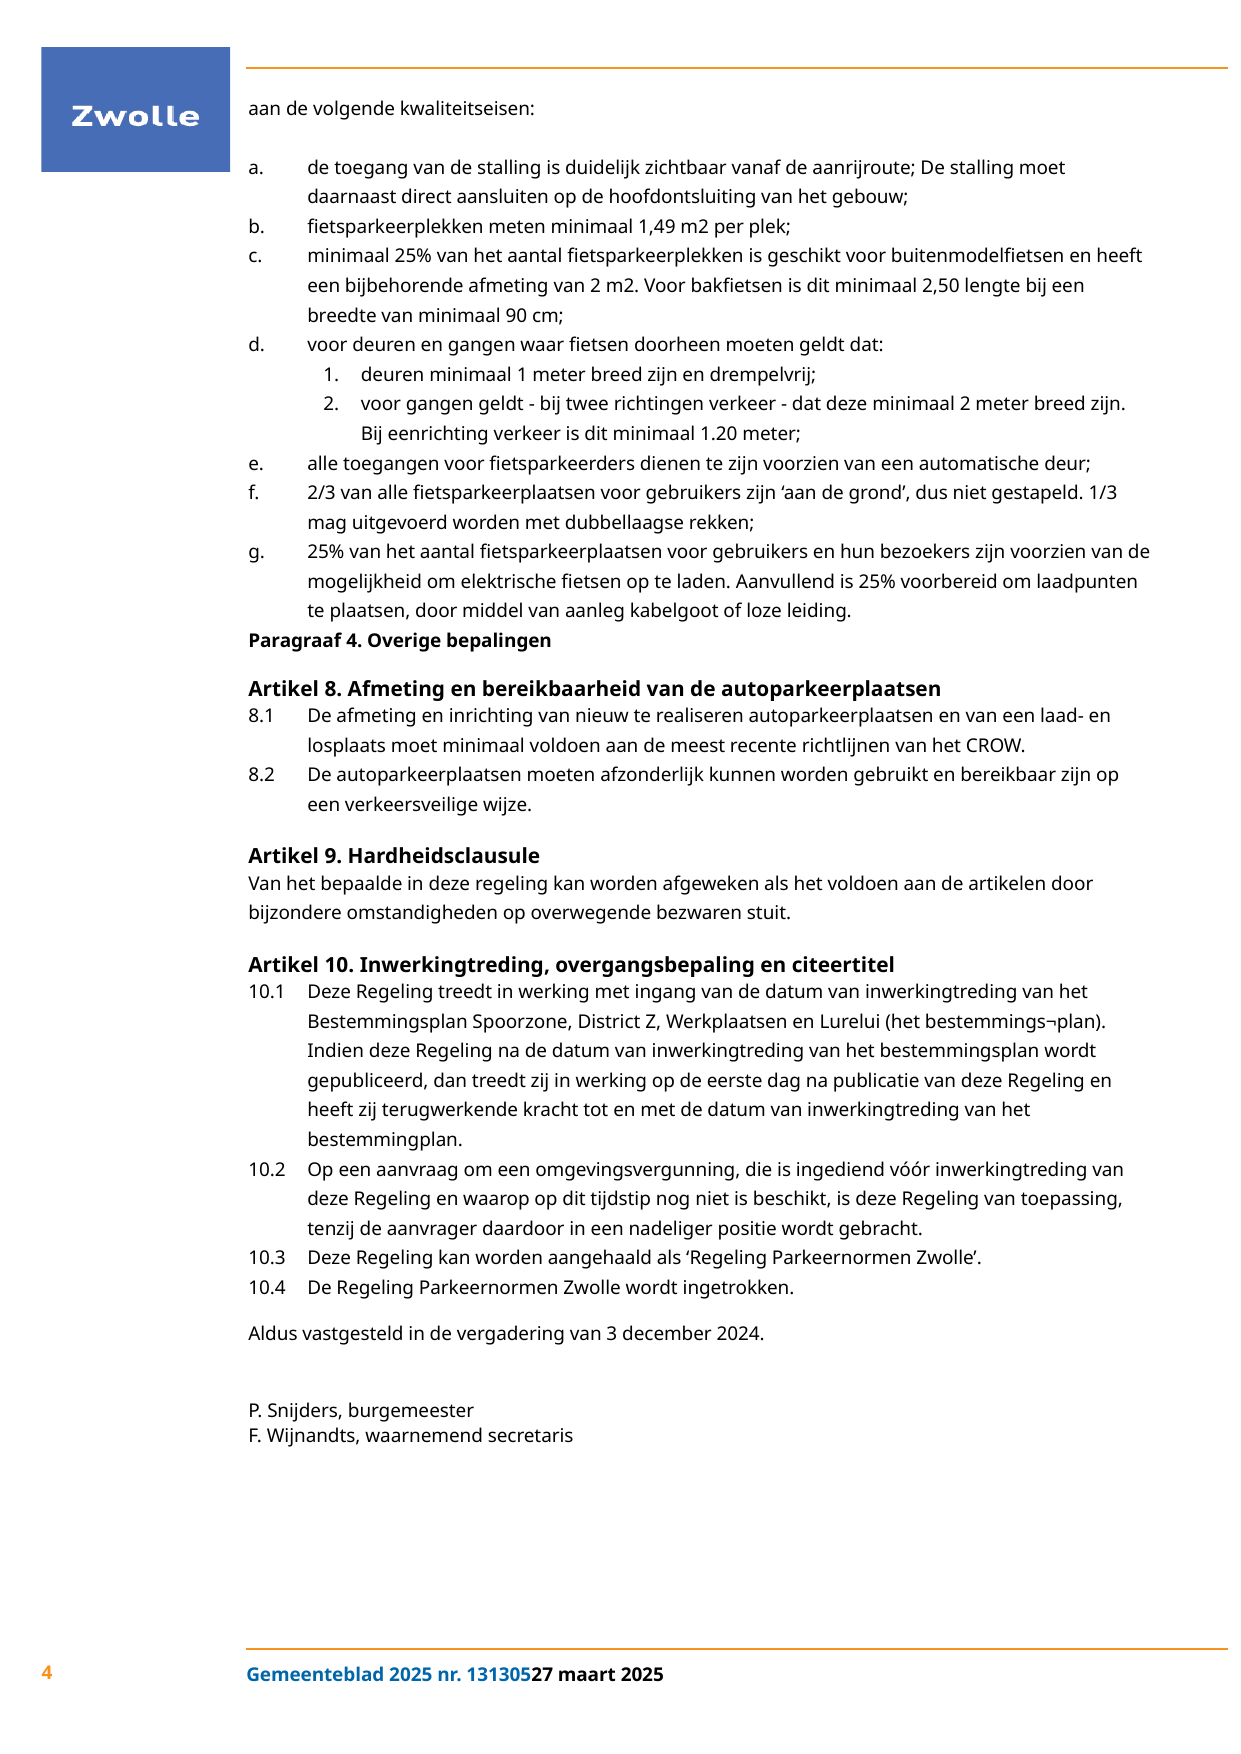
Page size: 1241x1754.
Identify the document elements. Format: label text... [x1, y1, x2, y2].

text aan de volgende kwaliteitseisen: [248, 95, 1152, 121]
list De afmeting en inrichting van nieuw te realiseren autoparkeerplaatsen en van een laad- en losplaats moet minimaal voldoen aan de meest recente richtlijnen van het CROW. [248, 702, 1152, 758]
list minimaal 25% van het aantal fietsparkeerplekken is geschikt voor buitenmodelfietsen en heeft een bijbehorende afmeting van 2 m2. Voor bakfietsen is dit minimaal 2,50 lengte bij een breedte van minimaal 90 cm; [248, 243, 1152, 328]
text Van het bepaalde in deze regeling kan worden afgeweken als het voldoen aan de artikelen door bijzondere omstandigheden op overwegende bezwaren stuit. [248, 870, 1152, 925]
list Deze Regeling kan worden aangehaald als ‘Regeling Parkeernormen Zwolle’. [248, 1244, 1152, 1270]
text Artikel 8. Afmeting en bereikbaarheid van de autoparkeerplaatsen [248, 674, 1152, 702]
list de toegang van de stalling is duidelijk zichtbaar vanaf de aanrijroute; De stalling moet daarnaast direct aansluiten op de hoofdontsluiting van het gebouw; [248, 154, 1152, 209]
list 25% van het aantal fietsparkeerplaatsen voor gebruikers en hun bezoekers zijn voorzien van de mogelijkheid om elektrische fietsen op te laden. Aanvullend is 25% voorbereid om laadpunten te plaatsen, door middel van aanleg kabelgoot of loze leiding. [248, 538, 1152, 623]
text Paragraaf 4. Overige bepalingen [248, 627, 1152, 653]
list voor deuren en gangen waar fietsen doorheen moeten geldt dat: [248, 331, 1152, 357]
text Aldus vastgesteld in de vergadering van 3 december 2024. [248, 1320, 1152, 1346]
list deuren minimaal 1 meter breed zijn en drempelvrij; [323, 361, 1152, 387]
list alle toegangen voor fietsparkeerders dienen te zijn voorzien van een automatische deur; [248, 450, 1152, 476]
text F. Wijnandts, waarnemend secretaris [248, 1423, 1152, 1448]
list De autoparkeerplaatsen moeten afzonderlijk kunnen worden gebruikt en bereikbaar zijn op een verkeersveilige wijze. [248, 761, 1152, 817]
text Artikel 10. Inwerkingtreding, overgangsbepaling en citeertitel [248, 950, 1152, 978]
text Artikel 9. Hardheidsclausule [248, 841, 1152, 870]
picture [41, 47, 231, 172]
text P. Snijders, burgemeester [248, 1397, 1152, 1423]
list De Regeling Parkeernormen Zwolle wordt ingetrokken. [248, 1274, 1152, 1300]
list Op een aanvraag om een omgevingsvergunning, die is ingediend vóór inwerkingtreding van deze Regeling en waarop op dit tijdstip nog niet is beschikt, is deze Regeling van toepassing, tenzij de aanvrager daardoor in een nadeliger positie wordt gebracht. [248, 1156, 1152, 1241]
list 2/3 van alle fietsparkeerplaatsen voor gebruikers zijn ‘aan de grond’, dus niet gestapeld. 1/3 mag uitgevoerd worden met dubbellaagse rekken; [248, 479, 1152, 535]
list voor gangen geldt - bij twee richtingen verkeer - dat deze minimaal 2 meter breed zijn. Bij eenrichting verkeer is dit minimaal 1.20 meter; [323, 391, 1152, 446]
list Deze Regeling treedt in werking met ingang van de datum van inwerkingtreding van het Bestemmingsplan Spoorzone, District Z, Werkplaatsen en Lurelui (het bestemmings¬plan). Indien deze Regeling na de datum van inwerkingtreding van het bestemmingsplan wordt gepubliceerd, dan treedt zij in werking op de eerste dag na publicatie van deze Regeling en heeft zij terugwerkende kracht tot en met de datum van inwerkingtreding van het bestemmingplan. [248, 978, 1152, 1152]
list fietsparkeerplekken meten minimaal 1,49 m2 per plek; [248, 213, 1152, 239]
